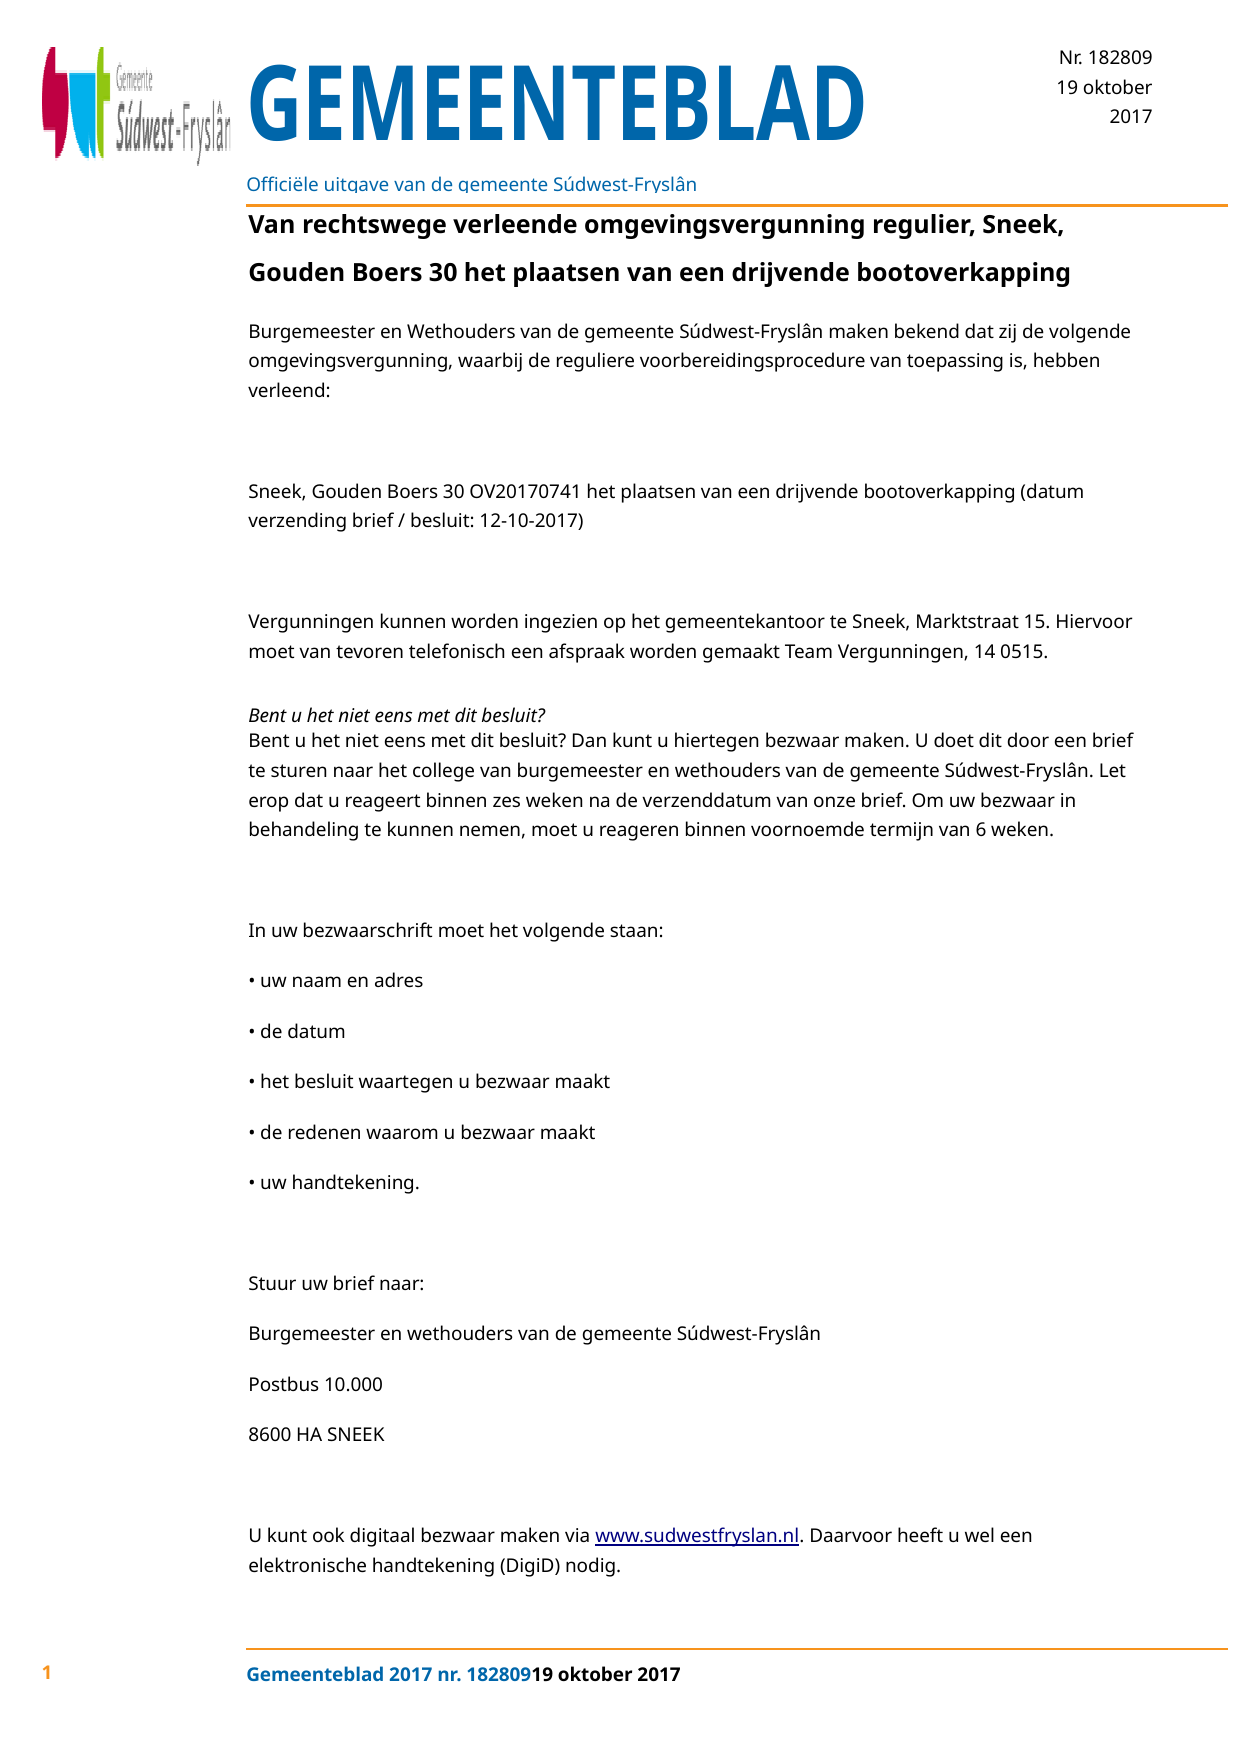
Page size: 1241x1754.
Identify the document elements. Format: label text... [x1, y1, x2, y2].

text • de datum [248, 1018, 1152, 1044]
text Bent u het niet eens met dit besluit? [248, 702, 1152, 728]
text • de redenen waarom u bezwaar maakt [248, 1119, 1152, 1144]
text Bent u het niet eens met dit besluit? Dan kunt u hiertegen bezwaar maken. U doet dit door een brief te sturen naar het college van burgemeester en wethouders van de gemeente Súdwest-Fryslân. Let erop dat u reageert binnen zes weken na de verzenddatum van onze brief. Om uw bezwaar in behandeling te kunnen nemen, moet u reageren binnen voornoemde termijn van 6 weken. [248, 728, 1152, 842]
text Sneek, Gouden Boers 30 OV20170741 het plaatsen van een drijvende bootoverkapping (datum verzending brief / besluit: 12-10-2017) [248, 478, 1152, 533]
text In uw bezwaarschrift moet het volgende staan: [248, 917, 1152, 943]
picture [41, 47, 231, 172]
text • uw handtekening. [248, 1169, 1152, 1195]
text Van rechtswege verleende omgevingsvergunning regulier, Sneek, Gouden Boers 30 het plaatsen van een drijvende bootoverkapping [248, 207, 1152, 288]
text • uw naam en adres [248, 968, 1152, 993]
text Burgemeester en Wethouders van de gemeente Súdwest-Fryslân maken bekend dat zij de volgende omgevingsvergunning, waarbij de reguliere voorbereidingsprocedure van toepassing is, hebben verleend: [248, 318, 1152, 403]
text U kunt ook digitaal bezwaar maken via www.sudwestfryslan.nl. Daarvoor heeft u wel een elektronische handtekening (DigiD) nodig. [248, 1522, 1152, 1577]
text Stuur uw brief naar: [248, 1270, 1152, 1296]
text • het besluit waartegen u bezwaar maakt [248, 1068, 1152, 1094]
text Burgemeester en wethouders van de gemeente Súdwest-Fryslân [248, 1321, 1152, 1346]
text Postbus 10.000 [248, 1371, 1152, 1397]
text Vergunningen kunnen worden ingezien op het gemeentekantoor te Sneek, Marktstraat 15. Hiervoor moet van tevoren telefonisch een afspraak worden gemaakt Team Vergunningen, 14 0515. [248, 608, 1152, 664]
text 8600 HA SNEEK [248, 1421, 1152, 1447]
